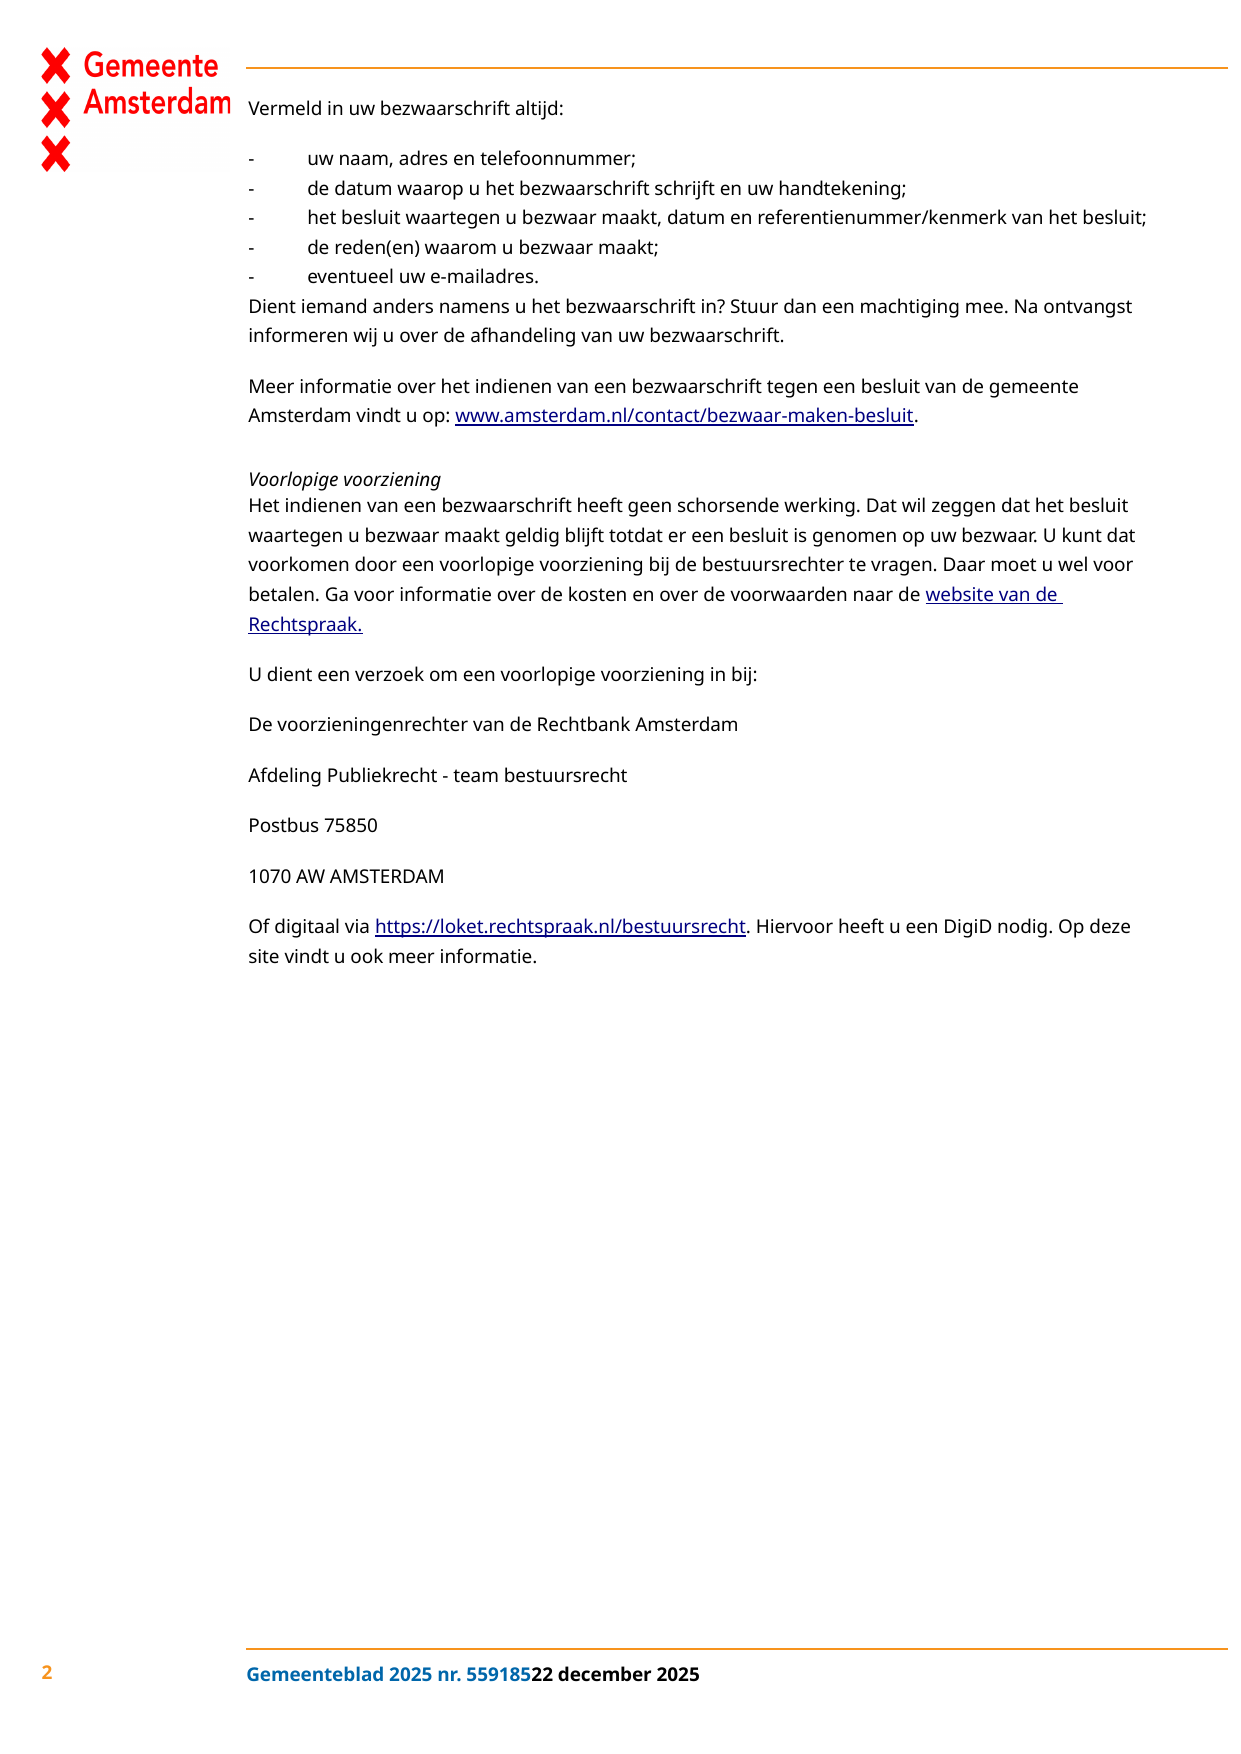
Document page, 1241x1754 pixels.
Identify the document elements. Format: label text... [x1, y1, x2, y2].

text Postbus 75850 [248, 812, 1152, 838]
list de datum waarop u het bezwaarschrift schrijft en uw handtekening; [248, 175, 1152, 201]
text De voorzieningenrechter van de Rechtbank Amsterdam [248, 712, 1152, 737]
text Voorlopige voorziening [248, 467, 1152, 492]
list de reden(en) waarom u bezwaar maakt; [248, 234, 1152, 260]
text Of digitaal via https://loket.rechtspraak.nl/bestuursrecht. Hiervoor heeft u een DigiD nodig. Op deze site vindt u ook meer informatie. [248, 913, 1152, 968]
list eventueel uw e-mailadres. [248, 263, 1152, 289]
text Dient iemand anders namens u het bezwaarschrift in? Stuur dan een machtiging mee. Na ontvangst informeren wij u over de afhandeling van uw bezwaarschrift. [248, 293, 1152, 348]
text U dient een verzoek om een voorlopige voorziening in bij: [248, 661, 1152, 687]
list uw naam, adres en telefoonnummer; [248, 145, 1152, 171]
text Afdeling Publiekrecht - team bestuursrecht [248, 762, 1152, 788]
text Het indienen van een bezwaarschrift heeft geen schorsende werking. Dat wil zeggen dat het besluit waartegen u bezwaar maakt geldig blijft totdat er een besluit is genomen op uw bezwaar. U kunt dat voorkomen door een voorlopige voorziening bij de bestuursrechter te vragen. Daar moet u wel voor betalen. Ga voor informatie over de kosten en over de voorwaarden naar de website van de Rechtspraak. [248, 492, 1152, 636]
list het besluit waartegen u bezwaar maakt, datum en referentienummer/kenmerk van het besluit; [248, 204, 1152, 230]
text 1070 AW AMSTERDAM [248, 863, 1152, 888]
picture [41, 47, 231, 172]
text Meer informatie over het indienen van een bezwaarschrift tegen een besluit van de gemeente Amsterdam vindt u op: www.amsterdam.nl/contact/bezwaar-maken-besluit. [248, 373, 1152, 428]
text Vermeld in uw bezwaarschrift altijd: [248, 95, 1152, 121]
